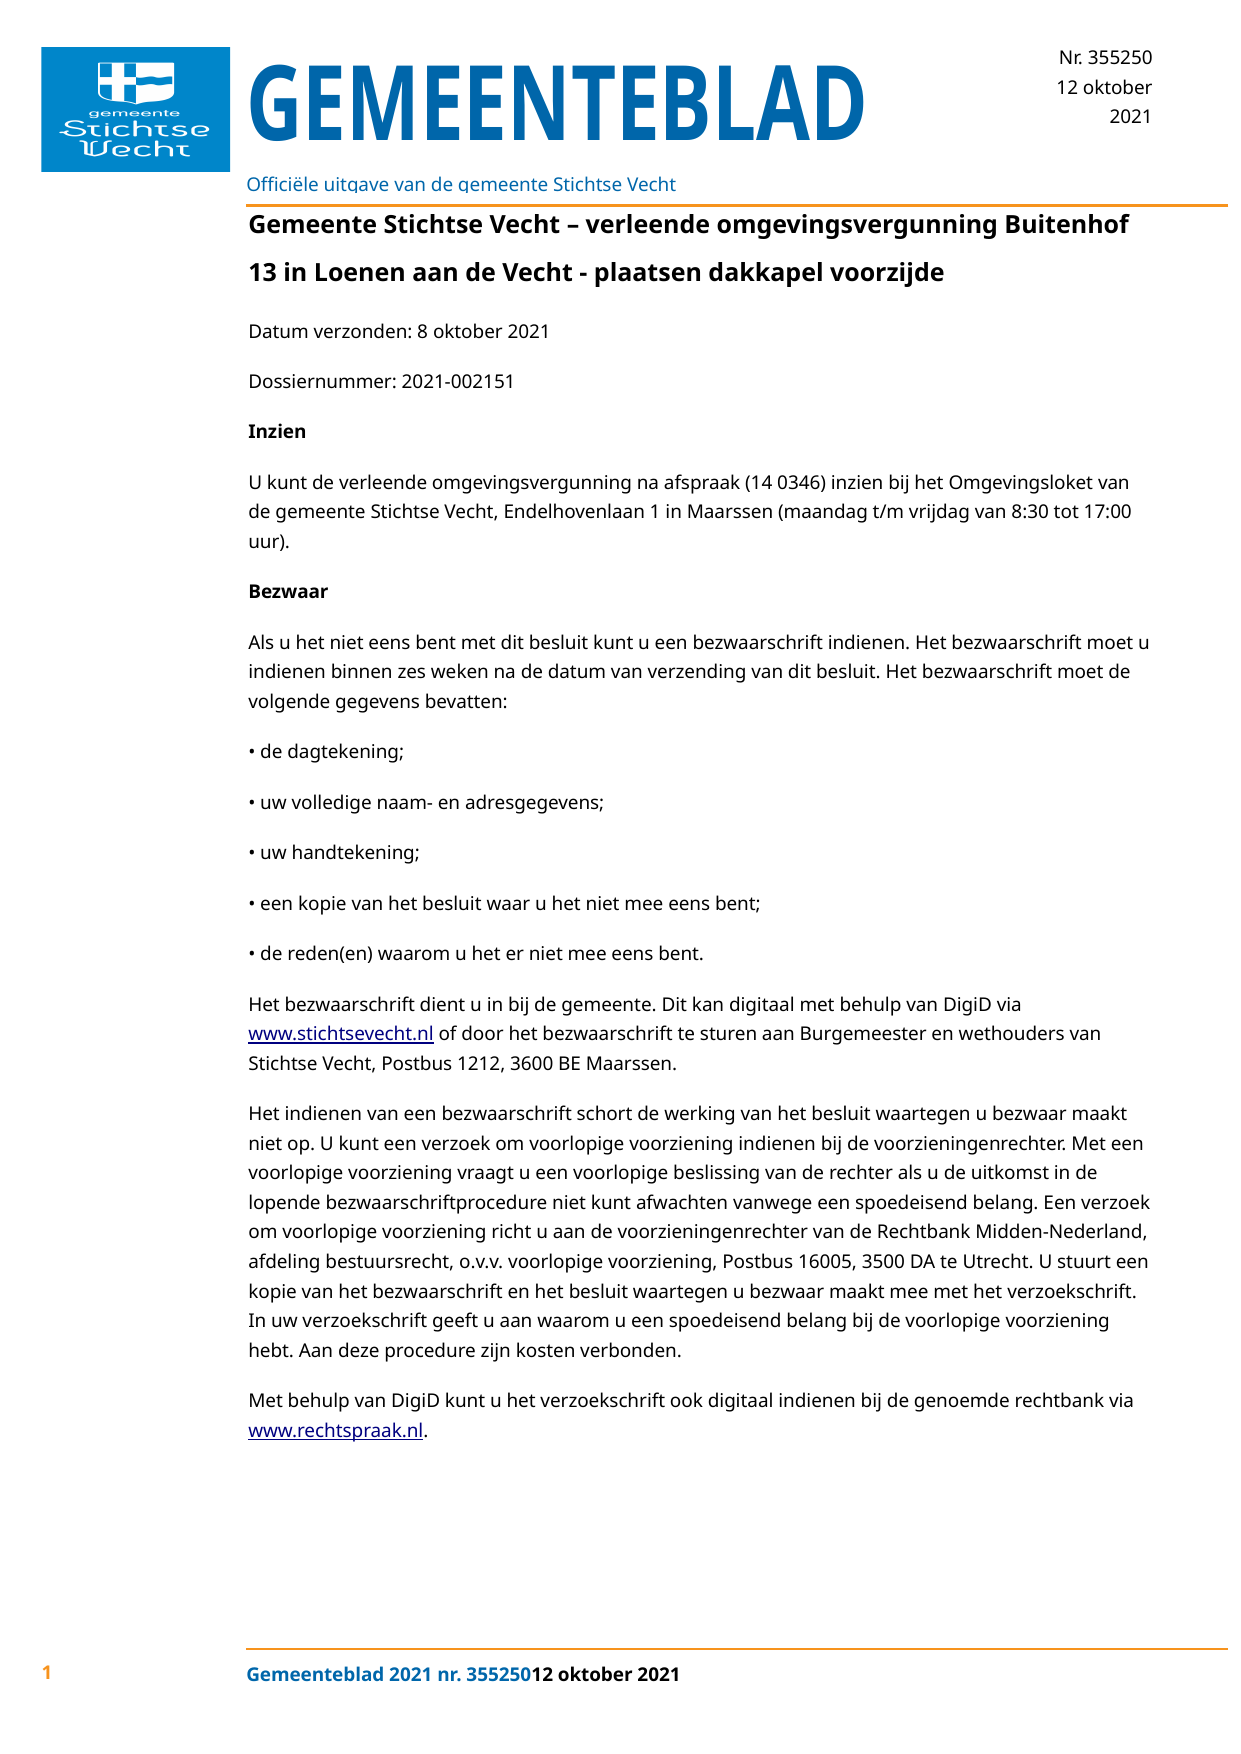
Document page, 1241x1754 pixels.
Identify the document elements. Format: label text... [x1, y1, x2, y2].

text Dossiernummer: 2021-002151 [248, 368, 1152, 394]
text • uw volledige naam- en adresgegevens; [248, 789, 1152, 815]
text • uw handtekening; [248, 839, 1152, 865]
text Gemeente Stichtse Vecht – verleende omgevingsvergunning Buitenhof 13 in Loenen aan de Vecht - plaatsen dakkapel voorzijde [248, 207, 1152, 288]
text Datum verzonden: 8 oktober 2021 [248, 318, 1152, 344]
text • de dagtekening; [248, 739, 1152, 764]
text U kunt de verleende omgevingsvergunning na afspraak (14 0346) inzien bij het Omgevingsloket van de gemeente Stichtse Vecht, Endelhovenlaan 1 in Maarssen (maandag t/m vrijdag van 8:30 tot 17:00 uur). [248, 469, 1152, 554]
picture [137, 63, 174, 103]
text Met behulp van DigiD kunt u het verzoekschrift ook digitaal indienen bij de genoemde rechtbank via www.rechtspraak.nl. [248, 1387, 1152, 1443]
text • de reden(en) waarom u het er niet mee eens bent. [248, 940, 1152, 966]
picture [99, 63, 135, 101]
text • een kopie van het besluit waar u het niet mee eens bent; [248, 890, 1152, 916]
text Het bezwaarschrift dient u in bij de gemeente. Dit kan digitaal met behulp van DigiD via www.stichtsevecht.nl of door het bezwaarschrift te sturen aan Burgemeester en wethouders van Stichtse Vecht, Postbus 1212, 3600 BE Maarssen. [248, 991, 1152, 1076]
text Inzien [248, 419, 1152, 444]
text Het indienen van een bezwaarschrift schort de werking van het besluit waartegen u bezwaar maakt niet op. U kunt een verzoek om voorlopige voorziening indienen bij de voorzieningenrechter. Met een voorlopige voorziening vraagt u een voorlopige beslissing van de rechter als u de uitkomst in de lopende bezwaarschriftprocedure niet kunt afwachten vanwege een spoedeisend belang. Een verzoek om voorlopige voorziening richt u aan de voorzieningenrechter van de Rechtbank Midden-Nederland, afdeling bestuursrecht, o.v.v. voorlopige voorziening, Postbus 16005, 3500 DA te Utrecht. U stuurt een kopie van het bezwaarschrift en het besluit waartegen u bezwaar maakt mee met het verzoekschrift. In uw verzoekschrift geeft u aan waarom u een spoedeisend belang bij de voorlopige voorziening hebt. Aan deze procedure zijn kosten verbonden. [248, 1100, 1152, 1363]
text Bezwaar [248, 579, 1152, 604]
text Als u het niet eens bent met dit besluit kunt u een bezwaarschrift indienen. Het bezwaarschrift moet u indienen binnen zes weken na de datum van verzending van dit besluit. Het bezwaarschrift moet de volgende gegevens bevatten: [248, 629, 1152, 714]
